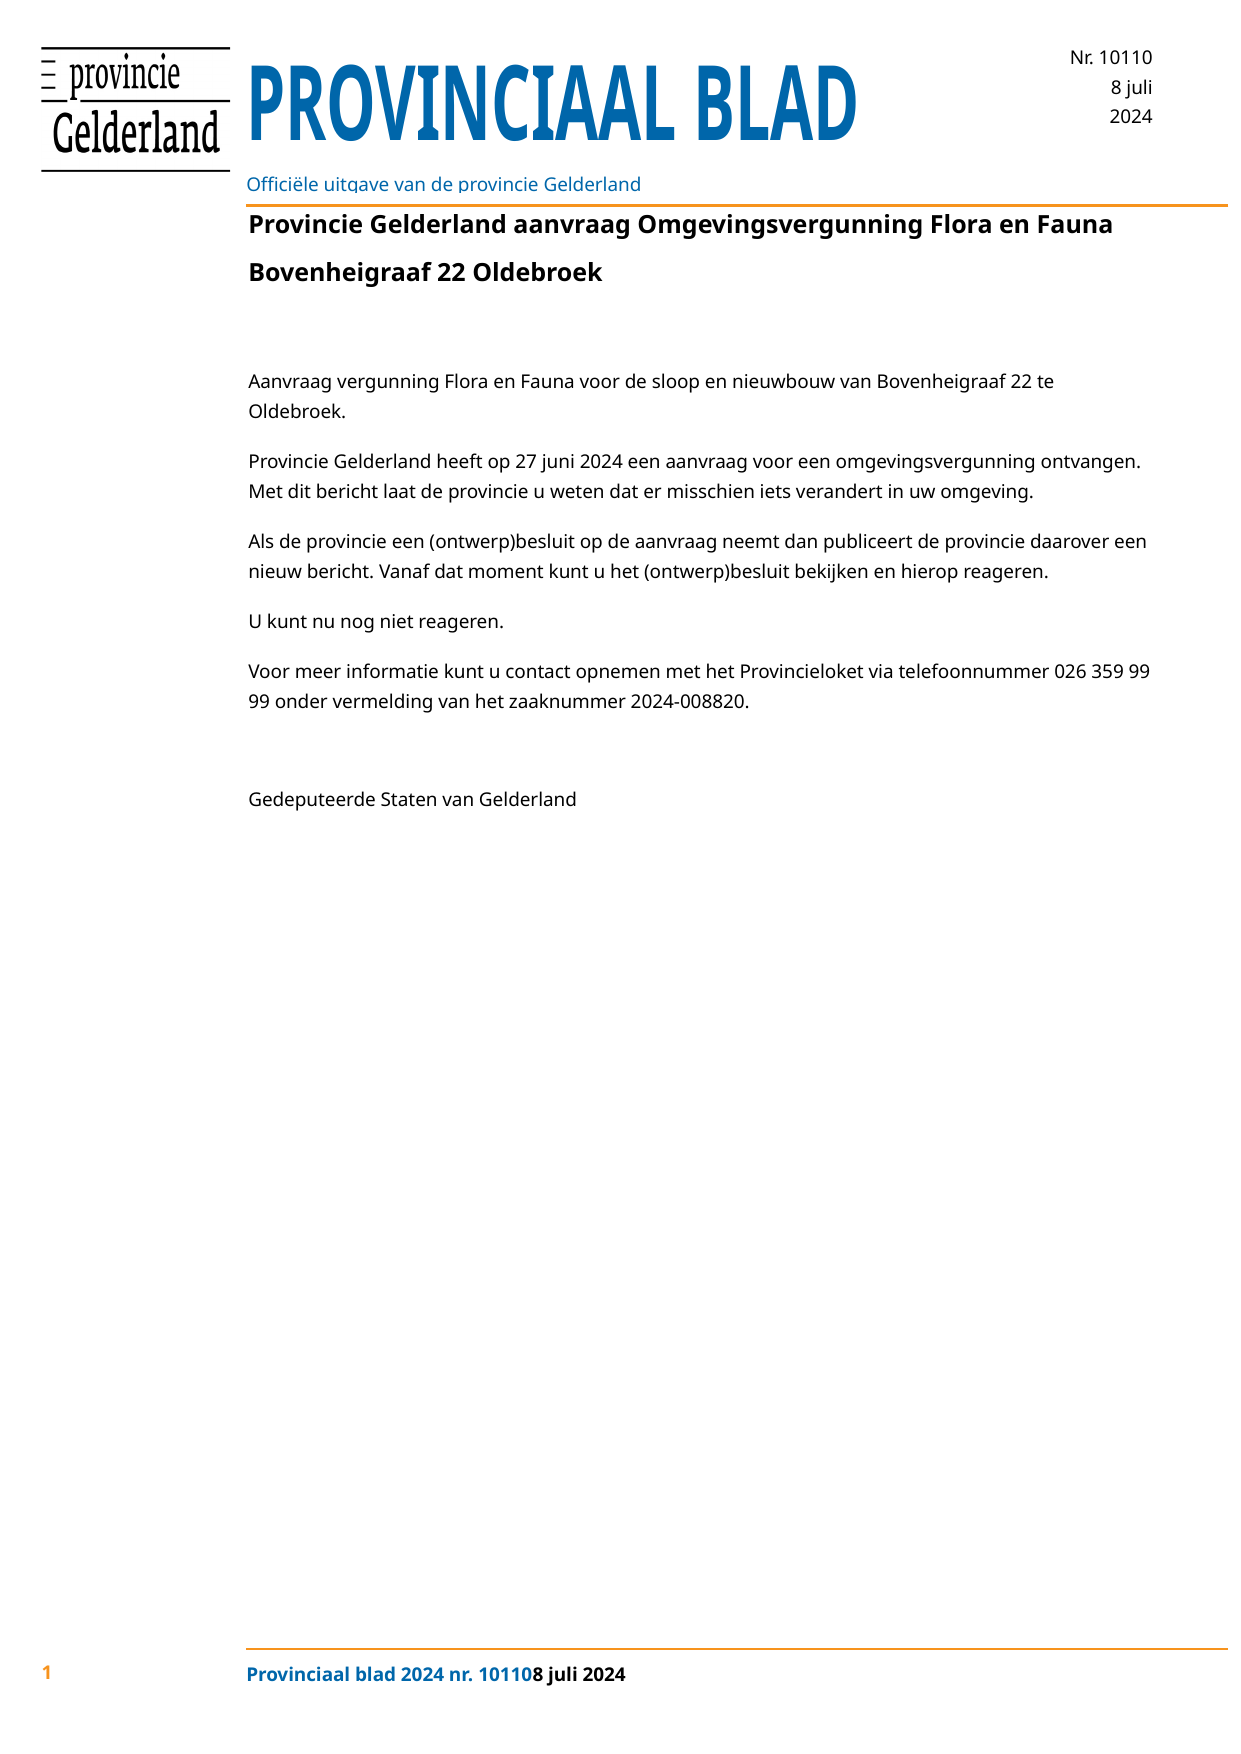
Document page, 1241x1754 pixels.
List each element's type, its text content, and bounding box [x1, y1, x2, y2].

text Aanvraag vergunning Flora en Fauna voor de sloop en nieuwbouw van Bovenheigraaf 22 te Oldebroek. [248, 368, 1152, 424]
picture [41, 47, 231, 172]
text U kunt nu nog niet reageren. [248, 608, 1152, 634]
text Gedeputeerde Staten van Gelderland [248, 787, 1152, 812]
text Als de provincie een (ontwerp)besluit op de aanvraag neemt dan publiceert de provincie daarover een nieuw bericht. Vanaf dat moment kunt u het (ontwerp)besluit bekijken en hierop reageren. [248, 528, 1152, 584]
text Provincie Gelderland aanvraag Omgevingsvergunning Flora en Fauna Bovenheigraaf 22 Oldebroek [248, 207, 1152, 288]
text Voor meer informatie kunt u contact opnemen met het Provincieloket via telefoonnummer 026 359 99 99 onder vermelding van het zaaknummer 2024-008820. [248, 659, 1152, 714]
text Provincie Gelderland heeft op 27 juni 2024 een aanvraag voor een omgevingsvergunning ontvangen. Met dit bericht laat de provincie u weten dat er misschien iets verandert in uw omgeving. [248, 448, 1152, 504]
